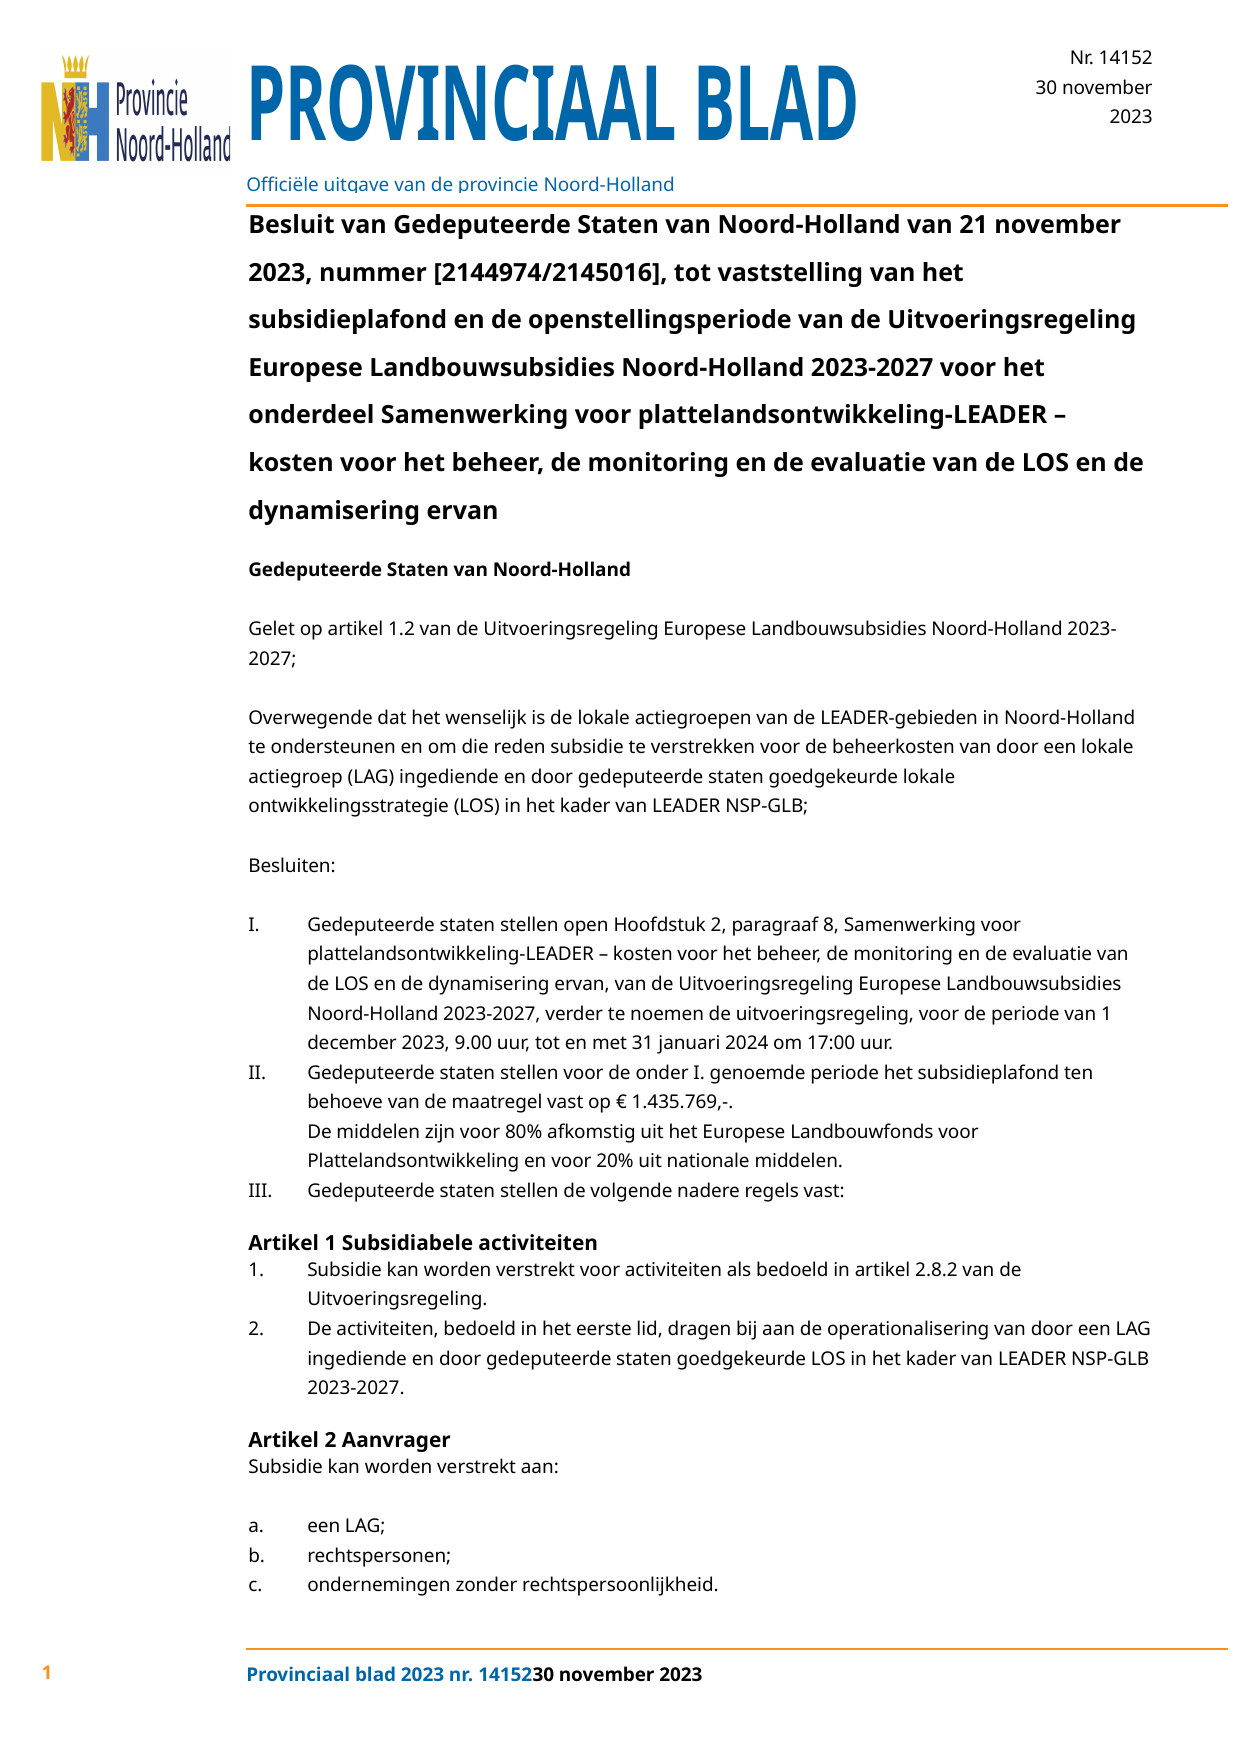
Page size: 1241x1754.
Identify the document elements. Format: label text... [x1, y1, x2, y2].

list een LAG; [248, 1512, 1152, 1538]
list Subsidie kan worden verstrekt voor activiteiten als bedoeld in artikel 2.8.2 van de Uitvoeringsregeling. [248, 1256, 1152, 1311]
picture [41, 47, 231, 172]
text Gelet op artikel 1.2 van de Uitvoeringsregeling Europese Landbouwsubsidies Noord-Holland 2023-2027; [248, 615, 1152, 670]
text Artikel 1 Subsidiabele activiteiten [248, 1228, 1152, 1256]
list Gedeputeerde staten stellen voor de onder I. genoemde periode het subsidieplafond ten behoeve van de maatregel vast op € 1.435.769,-. [248, 1059, 1152, 1114]
text Artikel 2 Aanvrager [248, 1425, 1152, 1453]
list ondernemingen zonder rechtspersoonlijkheid. [248, 1572, 1152, 1597]
list De middelen zijn voor 80% afkomstig uit het Europese Landbouwfonds voor Plattelandsontwikkeling en voor 20% uit nationale middelen. [248, 1118, 1152, 1173]
text Gedeputeerde Staten van Noord-Holland [248, 556, 1152, 582]
text Subsidie kan worden verstrekt aan: [248, 1453, 1152, 1479]
list De activiteiten, bedoeld in het eerste lid, dragen bij aan de operationalisering van door een LAG ingediende en door gedeputeerde staten goedgekeurde LOS in het kader van LEADER NSP-GLB 2023-2027. [248, 1315, 1152, 1400]
list Gedeputeerde staten stellen de volgende nadere regels vast: [248, 1177, 1152, 1203]
text Besluiten: [248, 852, 1152, 877]
text Overwegende dat het wenselijk is de lokale actiegroepen van de LEADER-gebieden in Noord-Holland te ondersteunen en om die reden subsidie te verstrekken voor de beheerkosten van door een lokale actiegroep (LAG) ingediende en door gedeputeerde staten goedgekeurde lokale ontwikkelingsstrategie (LOS) in het kader van LEADER NSP-GLB; [248, 704, 1152, 818]
list rechtspersonen; [248, 1542, 1152, 1568]
text Besluit van Gedeputeerde Staten van Noord-Holland van 21 november 2023, nummer [2144974/2145016], tot vaststelling van het subsidieplafond en de openstellingsperiode van de Uitvoeringsregeling Europese Landbouwsubsidies Noord-Holland 2023-2027 voor het onderdeel Samenwerking voor plattelandsontwikkeling-LEADER – kosten voor het beheer, de monitoring en de evaluatie van de LOS en de dynamisering ervan [248, 207, 1152, 526]
list Gedeputeerde staten stellen open Hoofdstuk 2, paragraaf 8, Samenwerking voor plattelandsontwikkeling-LEADER – kosten voor het beheer, de monitoring en de evaluatie van de LOS en de dynamisering ervan, van de Uitvoeringsregeling Europese Landbouwsubsidies Noord-Holland 2023-2027, verder te noemen de uitvoeringsregeling, voor de periode van 1 december 2023, 9.00 uur, tot en met 31 januari 2024 om 17:00 uur. [248, 911, 1152, 1055]
